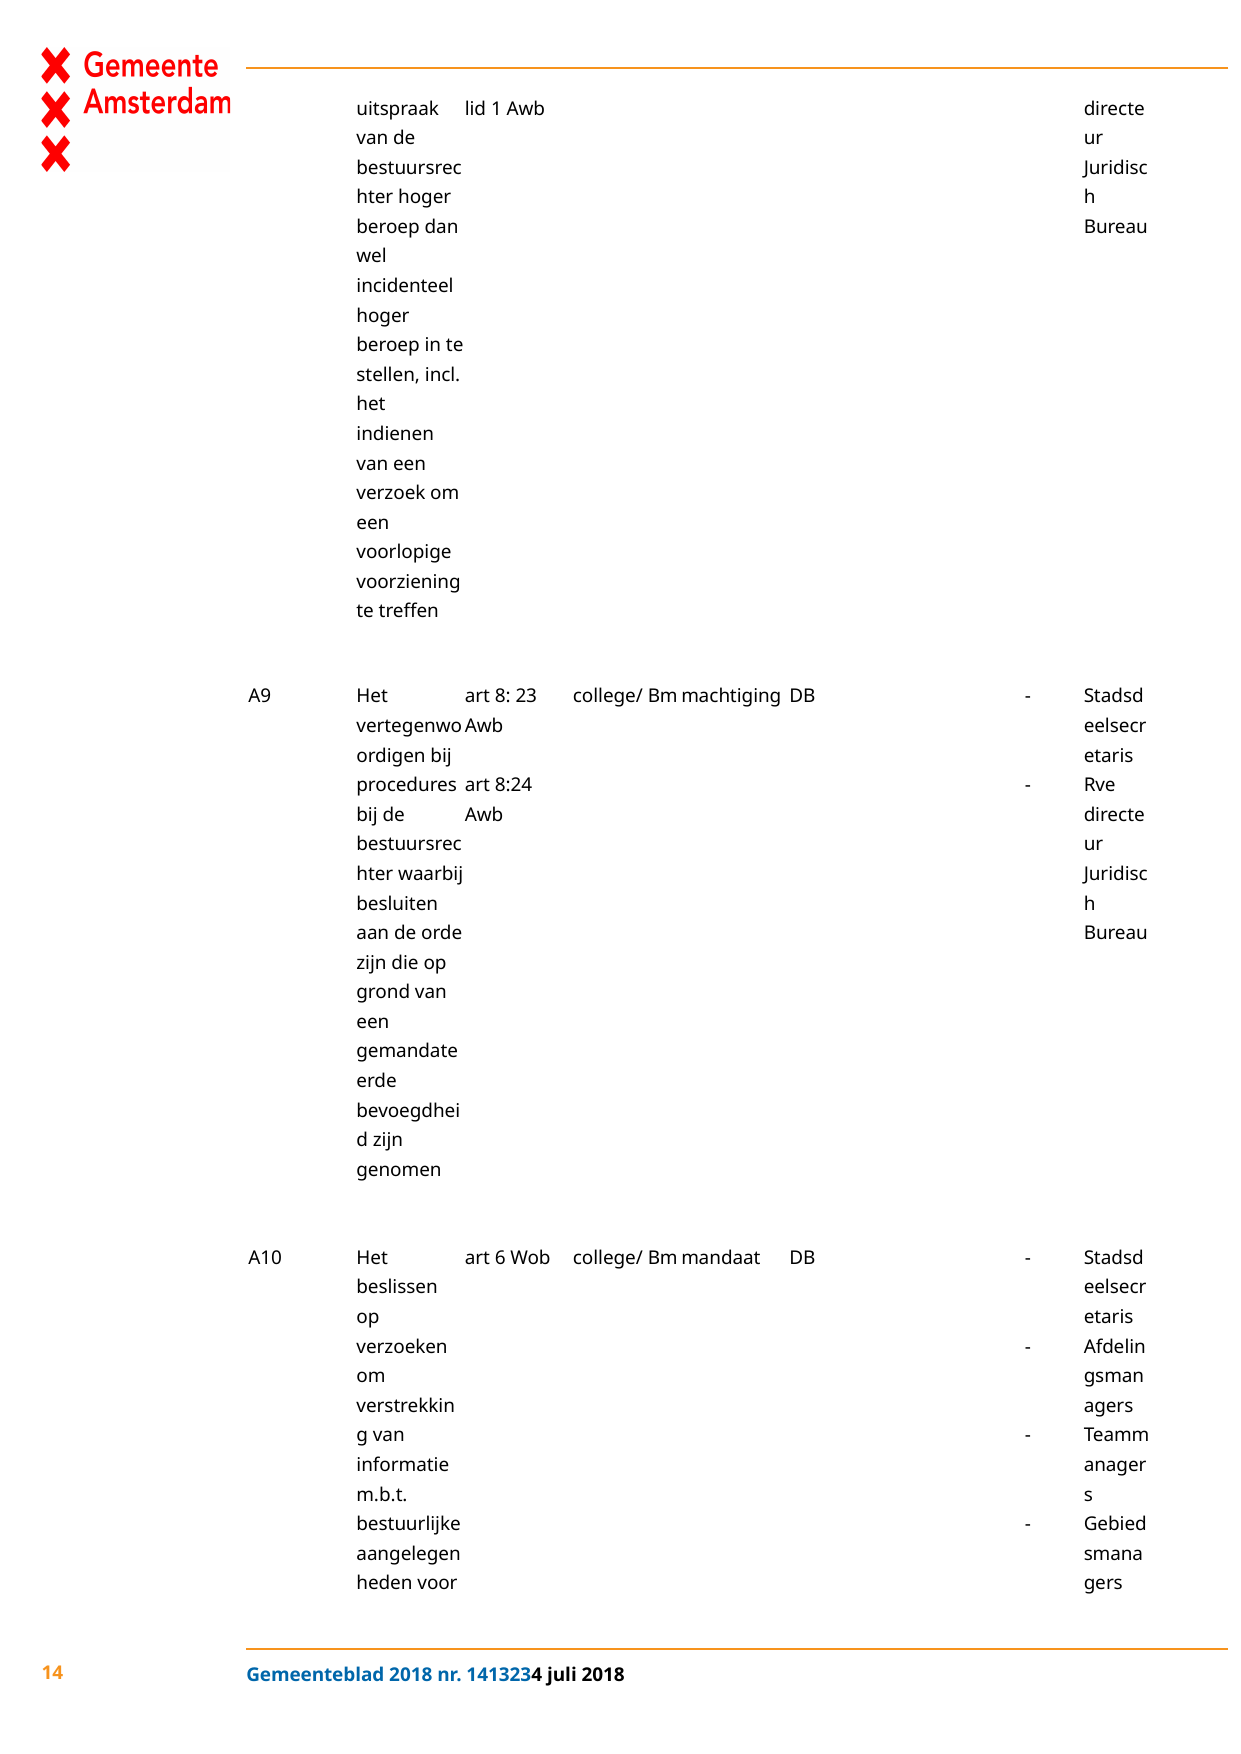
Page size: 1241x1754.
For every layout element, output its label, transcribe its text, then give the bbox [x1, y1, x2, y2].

table_cell Het vertegenwoordigen bij procedures bij de bestuursrechter waarbij besluiten aan de orde zijn die op grond van een gemandateerde bevoegdheid zijn genomen [356, 653, 464, 1211]
table_header mandaat [681, 1215, 789, 1595]
table_cell art 8: 23 Awb art 8:24 Awb [465, 653, 573, 1211]
table_header lid 1 Awb [465, 95, 573, 653]
table_cell machtiging [681, 653, 789, 1211]
table_header art 6 Wob [465, 1215, 573, 1595]
table_header [898, 1215, 1024, 1595]
table_header [789, 95, 897, 653]
table_header A10 [248, 1215, 356, 1595]
table_header [573, 95, 681, 653]
table_cell DB [789, 653, 897, 1211]
table_cell [898, 653, 1024, 1211]
table_cell A9 [248, 653, 356, 1211]
table_header uitspraak van de bestuursrechter hoger beroep dan wel incidenteel hoger beroep in te stellen, incl. het indienen van een verzoek om een voorlopige voorziening te treffen [356, 95, 464, 653]
table_header [248, 95, 356, 653]
table_header DB [789, 1215, 897, 1595]
table_header directeur Juridisch Bureau [1025, 95, 1152, 653]
table_header [898, 95, 1024, 653]
picture [41, 47, 231, 172]
table_header Het beslissen op verzoeken om verstrekking van informatie m.b.t. bestuurlijke aangelegenheden voor [356, 1215, 464, 1595]
table_header college/ Bm [573, 1215, 681, 1595]
table_header [681, 95, 789, 653]
table_header Stadsdeelsecretaris Afdelingsmanagers Teammanagers Gebiedsmanagers [1025, 1215, 1152, 1595]
table_cell Stadsdeelsecretaris Rve directeur Juridisch Bureau [1025, 653, 1152, 1211]
table_cell college/ Bm [573, 653, 681, 1211]
